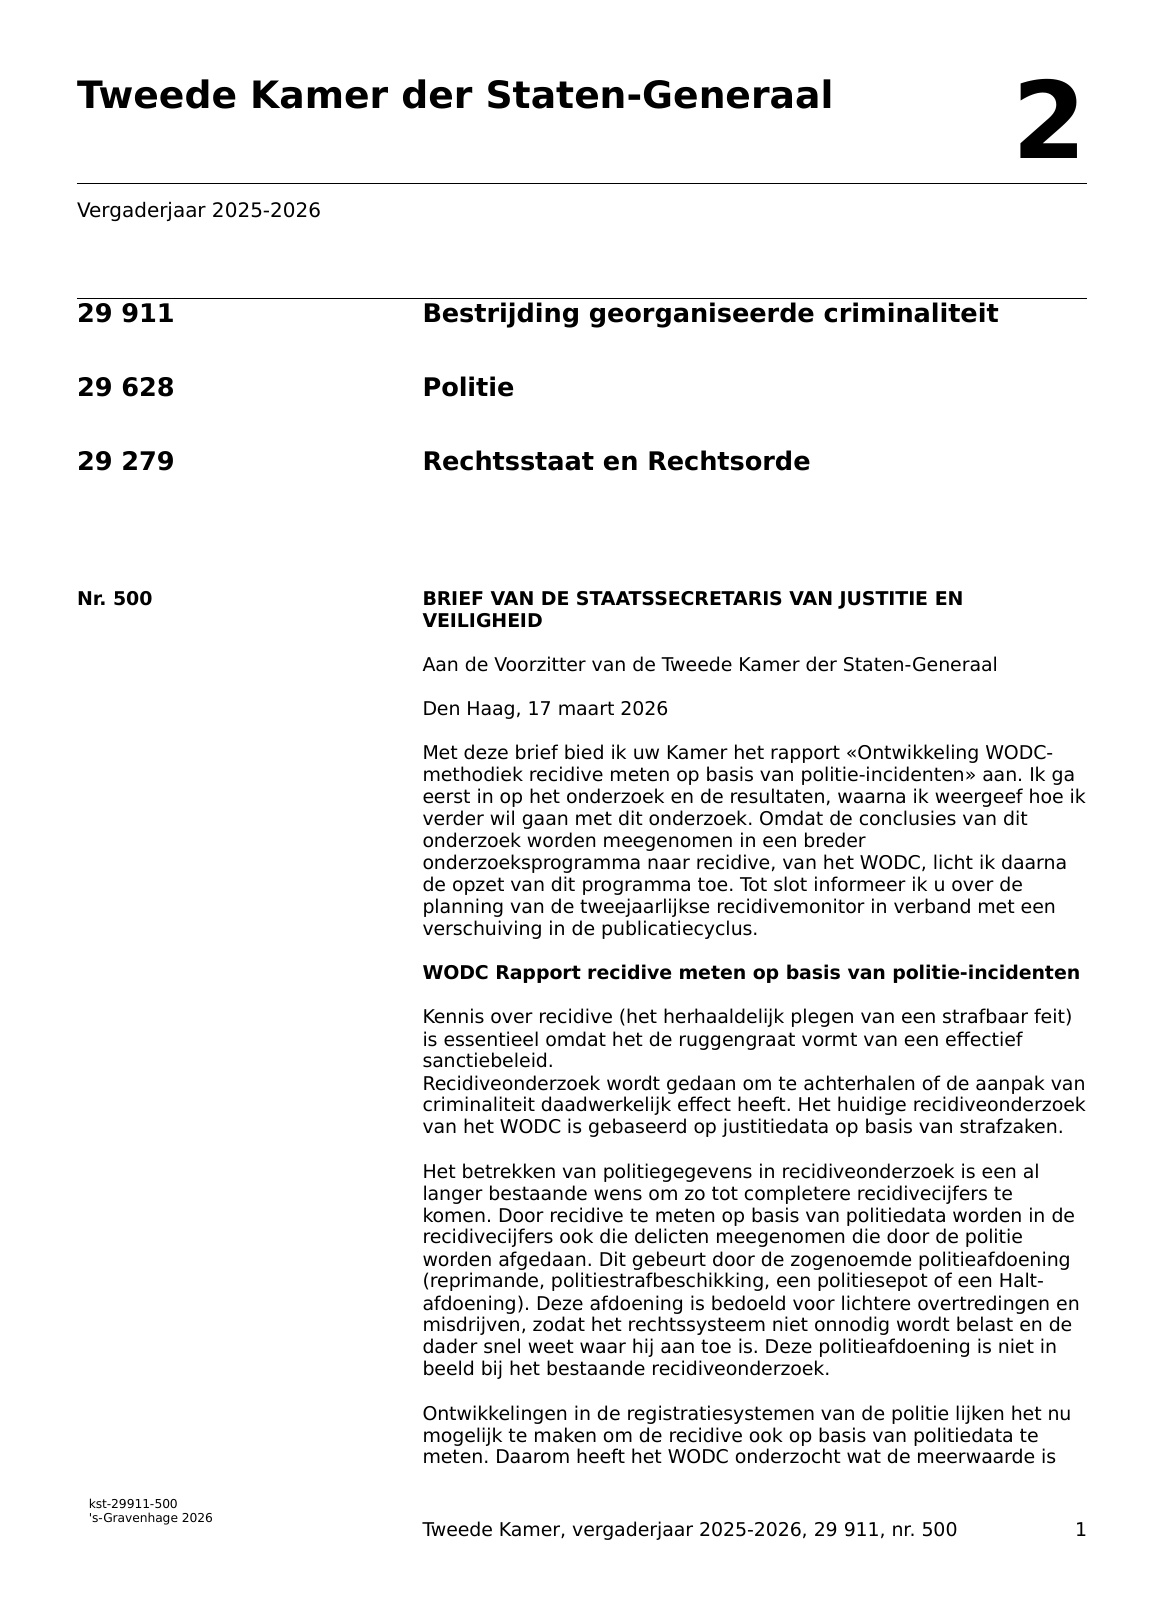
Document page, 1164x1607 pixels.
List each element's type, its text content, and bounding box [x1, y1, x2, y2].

table_cell Vergaderjaar 2025-2026 [77, 184, 1087, 298]
subtitle Nr. 500 BRIEF VAN DE STAATSSECRETARIS VAN JUSTITIE EN VEILIGHEID [77, 588, 1087, 632]
subtitle 29 911 Bestrijding georganiseerde criminaliteit [77, 299, 1087, 329]
subtitle 29 279 Rechtsstaat en Rechtsorde [77, 447, 1087, 477]
text Recidiveonderzoek wordt gedaan om te achterhalen of de aanpak van criminaliteit daadwerkelijk effect heeft. Het huidige recidiveonderzoek van het WODC is gebaseerd op justitiedata op basis van strafzaken. [422, 1072, 1087, 1138]
text Den Haag, 17 maart 2026 [422, 698, 1087, 720]
subtitle WODC Rapport recidive meten op basis van politie-incidenten [422, 962, 1087, 984]
table_header 2 [886, 59, 1087, 183]
text Kennis over recidive (het herhaaldelijk plegen van een strafbaar feit) is essentieel omdat het de ruggengraat vormt van een effectief sanctiebeleid. [422, 1006, 1087, 1072]
text Ontwikkelingen in de registratiesystemen van de politie lijken het nu mogelijk te maken om de recidive ook op basis van politiedata te meten. Daarom heeft het WODC onderzocht wat de meerwaarde is [422, 1402, 1087, 1468]
text Aan de Voorzitter van de Tweede Kamer der Staten-Generaal [422, 654, 1087, 676]
subtitle 29 628 Politie [77, 373, 1087, 403]
text Met deze brief bied ik uw Kamer het rapport «Ontwikkeling WODC-methodiek recidive meten op basis van politie-incidenten» aan. Ik ga eerst in op het onderzoek en de resultaten, waarna ik weergeef hoe ik verder wil gaan met dit onderzoek. Omdat de conclusies van dit onderzoek worden meegenomen in een breder onderzoeksprogramma naar recidive, van het WODC, licht ik daarna de opzet van dit programma toe. Tot slot informeer ik u over de planning van de tweejaarlijkse recidivemonitor in verband met een verschuiving in de publicatiecyclus. [422, 742, 1087, 940]
text 's-Gravenhage 2026 [88, 1511, 323, 1525]
text kst-29911-500 [88, 1497, 323, 1511]
text Het betrekken van politiegegevens in recidiveonderzoek is een al langer bestaande wens om zo tot completere recidivecijfers te komen. Door recidive te meten op basis van politiedata worden in de recidivecijfers ook die delicten meegenomen die door de politie worden afgedaan. Dit gebeurt door de zogenoemde politieafdoening (reprimande, politiestrafbeschikking, een politiesepot of een Halt-afdoening). Deze afdoening is bedoeld voor lichtere overtredingen en misdrijven, zodat het rechtssysteem niet onnodig wordt belast en de dader snel weet waar hij aan toe is. Deze politieafdoening is niet in beeld bij het bestaande recidiveonderzoek. [422, 1161, 1087, 1380]
table_header Tweede Kamer der Staten-Generaal [77, 59, 886, 183]
